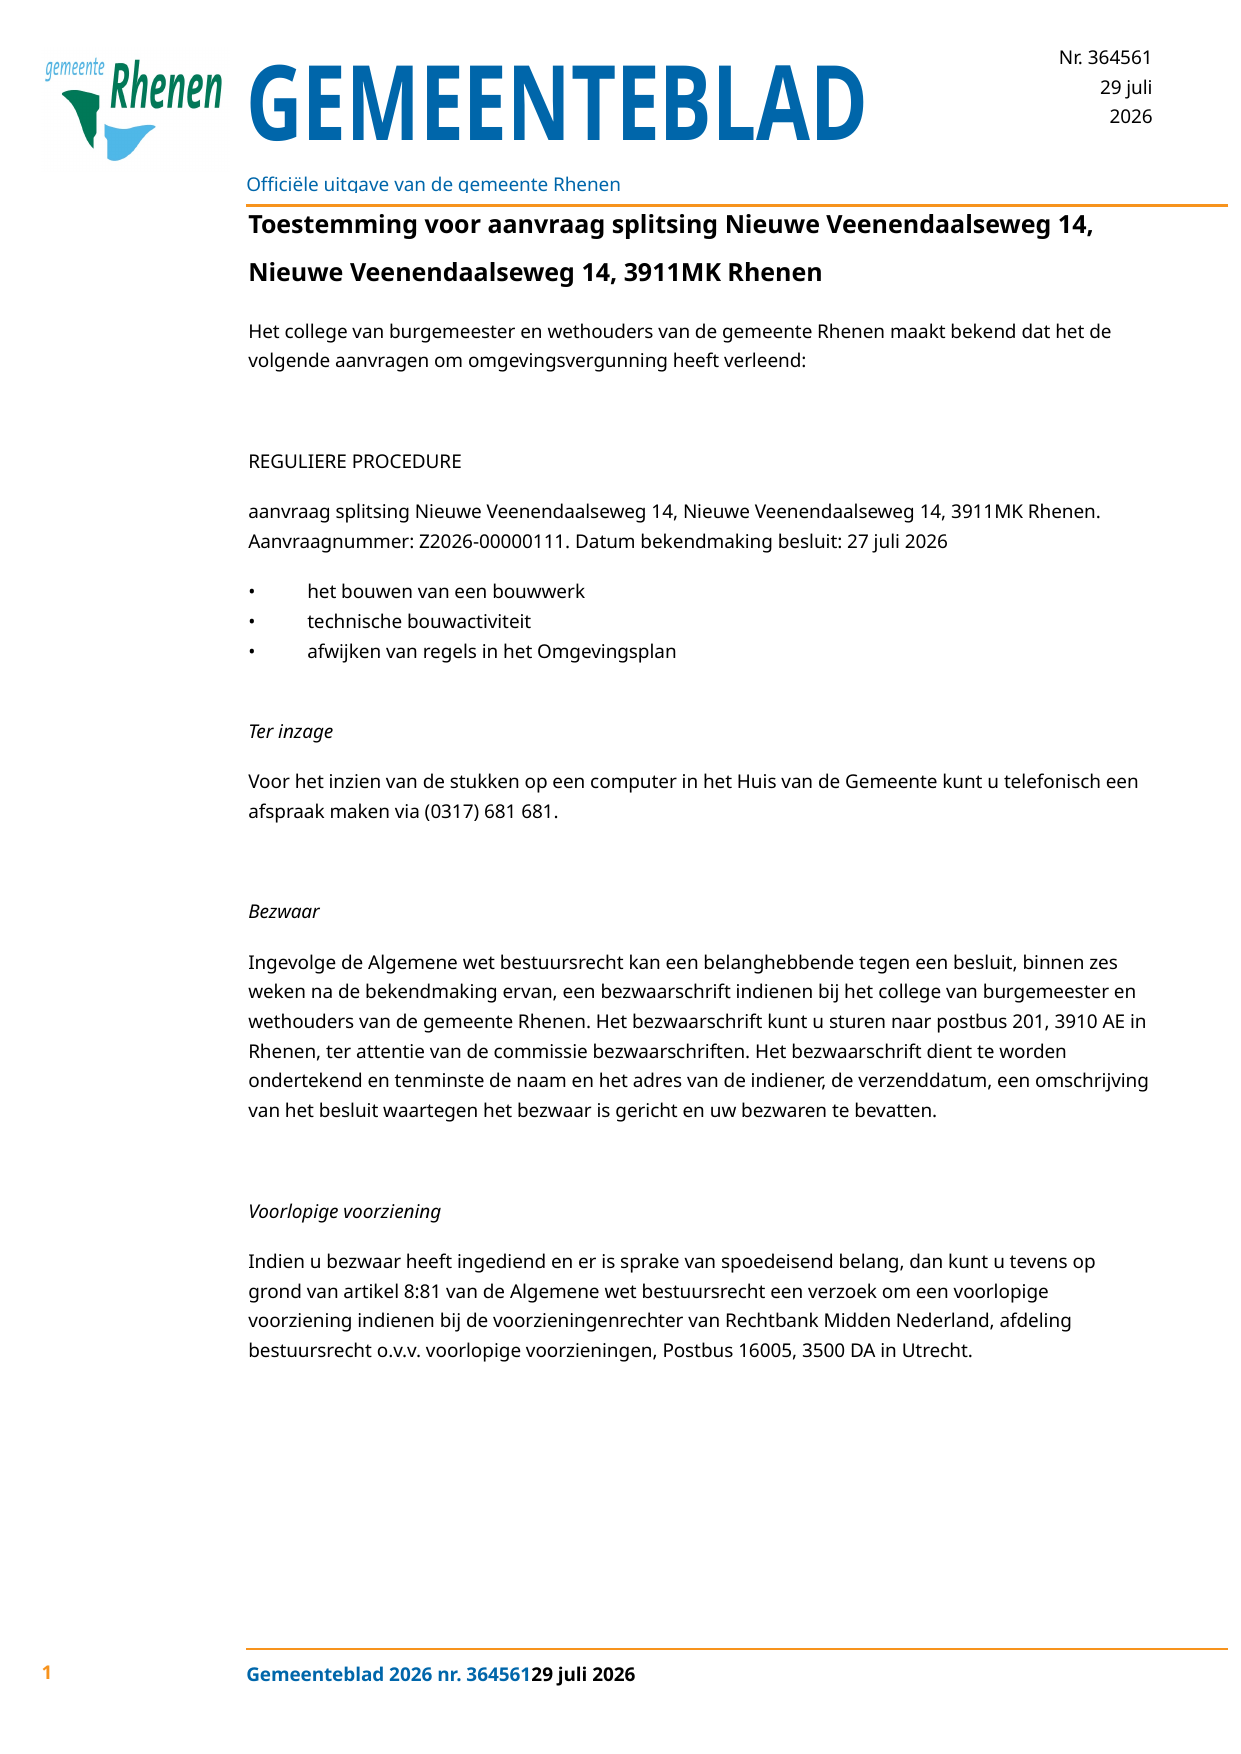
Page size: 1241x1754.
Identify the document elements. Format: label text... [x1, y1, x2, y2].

text REGULIERE PROCEDURE [248, 448, 1152, 474]
text Voor het inzien van de stukken op een computer in het Huis van de Gemeente kunt u telefonisch een afspraak maken via (0317) 681 681. [248, 768, 1152, 824]
list afwijken van regels in het Omgevingsplan [248, 638, 1152, 664]
text aanvraag splitsing Nieuwe Veenendaalseweg 14, Nieuwe Veenendaalseweg 14, 3911MK Rhenen. Aanvraagnummer: Z2026-00000111. Datum bekendmaking besluit: 27 juli 2026 [248, 499, 1152, 554]
text Ingevolge de Algemene wet bestuursrecht kan een belanghebbende tegen een besluit, binnen zes weken na de bekendmaking ervan, een bezwaarschrift indienen bij het college van burgemeester en wethouders van de gemeente Rhenen. Het bezwaarschrift kunt u sturen naar postbus 201, 3910 AE in Rhenen, ter attentie van de commissie bezwaarschriften. Het bezwaarschrift dient te worden ondertekend en tenminste de naam en het adres van de indiener, de verzenddatum, een omschrijving van het besluit waartegen het bezwaar is gericht en uw bezwaren te bevatten. [248, 949, 1152, 1123]
text Bezwaar [248, 899, 1152, 924]
text Indien u bezwaar heeft ingediend en er is sprake van spoedeisend belang, dan kunt u tevens op grond van artikel 8:81 van de Algemene wet bestuursrecht een verzoek om een voorlopige voorziening indienen bij de voorzieningenrechter van Rechtbank Midden Nederland, afdeling bestuursrecht o.v.v. voorlopige voorzieningen, Postbus 16005, 3500 DA in Utrecht. [248, 1248, 1152, 1363]
list het bouwen van een bouwwerk [248, 579, 1152, 604]
text Voorlopige voorziening [248, 1198, 1152, 1224]
text Ter inzage [248, 718, 1152, 744]
text Toestemming voor aanvraag splitsing Nieuwe Veenendaalseweg 14, Nieuwe Veenendaalseweg 14, 3911MK Rhenen [248, 207, 1152, 288]
picture [41, 47, 231, 172]
text Het college van burgemeester en wethouders van de gemeente Rhenen maakt bekend dat het de volgende aanvragen om omgevingsvergunning heeft verleend: [248, 318, 1152, 373]
list technische bouwactiviteit [248, 608, 1152, 634]
